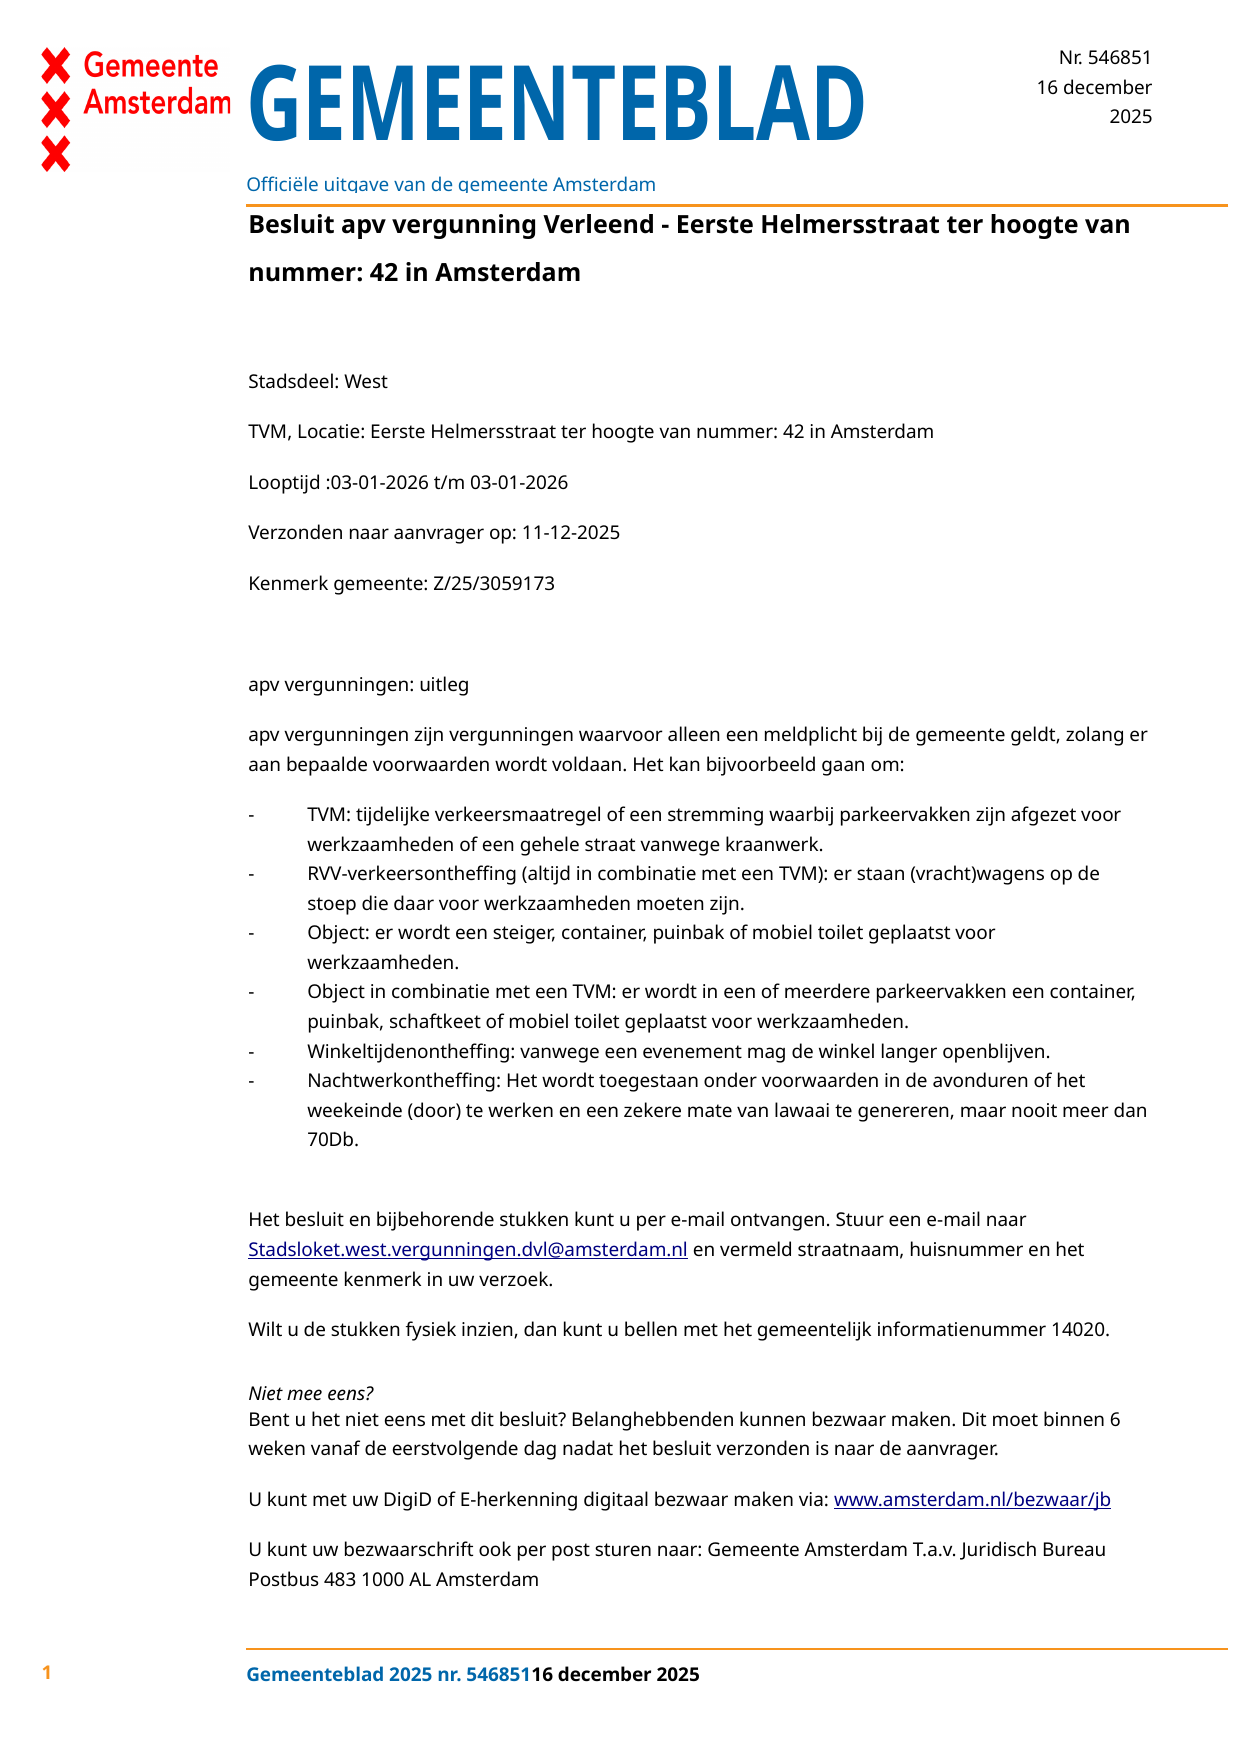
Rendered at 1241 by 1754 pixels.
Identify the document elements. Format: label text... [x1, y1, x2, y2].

text Verzonden naar aanvrager op: 11-12-2025 [248, 519, 1152, 545]
picture [41, 47, 231, 172]
text apv vergunningen zijn vergunningen waarvoor alleen een meldplicht bij de gemeente geldt, zolang er aan bepaalde voorwaarden wordt voldaan. Het kan bijvoorbeeld gaan om: [248, 721, 1152, 777]
list Object: er wordt een steiger, container, puinbak of mobiel toilet geplaatst voor werkzaamheden. [248, 919, 1152, 975]
text U kunt uw bezwaarschrift ook per post sturen naar: Gemeente Amsterdam T.a.v. Juridisch Bureau Postbus 483 1000 AL Amsterdam [248, 1536, 1152, 1592]
text U kunt met uw DigiD of E-herkenning digitaal bezwaar maken via: www.amsterdam.nl/bezwaar/jb [248, 1486, 1152, 1512]
list RVV-verkeersontheffing (altijd in combinatie met een TVM): er staan (vracht)wagens op de stoep die daar voor werkzaamheden moeten zijn. [248, 860, 1152, 916]
text Wilt u de stukken fysiek inzien, dan kunt u bellen met het gemeentelijk informatienummer 14020. [248, 1316, 1152, 1342]
list Winkeltijdenontheffing: vanwege een evenement mag de winkel langer openblijven. [248, 1038, 1152, 1064]
text Stadsdeel: West [248, 368, 1152, 394]
text apv vergunningen: uitleg [248, 671, 1152, 697]
text Besluit apv vergunning Verleend - Eerste Helmersstraat ter hoogte van nummer: 42 in Amsterdam [248, 207, 1152, 288]
list Object in combinatie met een TVM: er wordt in een of meerdere parkeervakken een container, puinbak, schaftkeet of mobiel toilet geplaatst voor werkzaamheden. [248, 979, 1152, 1034]
text Het besluit en bijbehorende stukken kunt u per e-mail ontvangen. Stuur een e-mail naar Stadsloket.west.vergunningen.dvl@amsterdam.nl en vermeld straatnaam, huisnummer en het gemeente kenmerk in uw verzoek. [248, 1207, 1152, 1292]
text Niet mee eens? [248, 1380, 1152, 1406]
text Bent u het niet eens met dit besluit? Belanghebbenden kunnen bezwaar maken. Dit moet binnen 6 weken vanaf de eerstvolgende dag nadat het besluit verzonden is naar de aanvrager. [248, 1406, 1152, 1461]
list Nachtwerkontheffing: Het wordt toegestaan onder voorwaarden in de avonduren of het weekeinde (door) te werken en een zekere mate van lawaai te genereren, maar nooit meer dan 70Db. [248, 1067, 1152, 1152]
text Looptijd :03-01-2026 t/m 03-01-2026 [248, 469, 1152, 495]
list TVM: tijdelijke verkeersmaatregel of een stremming waarbij parkeervakken zijn afgezet voor werkzaamheden of een gehele straat vanwege kraanwerk. [248, 801, 1152, 857]
text Kenmerk gemeente: Z/25/3059173 [248, 570, 1152, 596]
text TVM, Locatie: Eerste Helmersstraat ter hoogte van nummer: 42 in Amsterdam [248, 419, 1152, 444]
